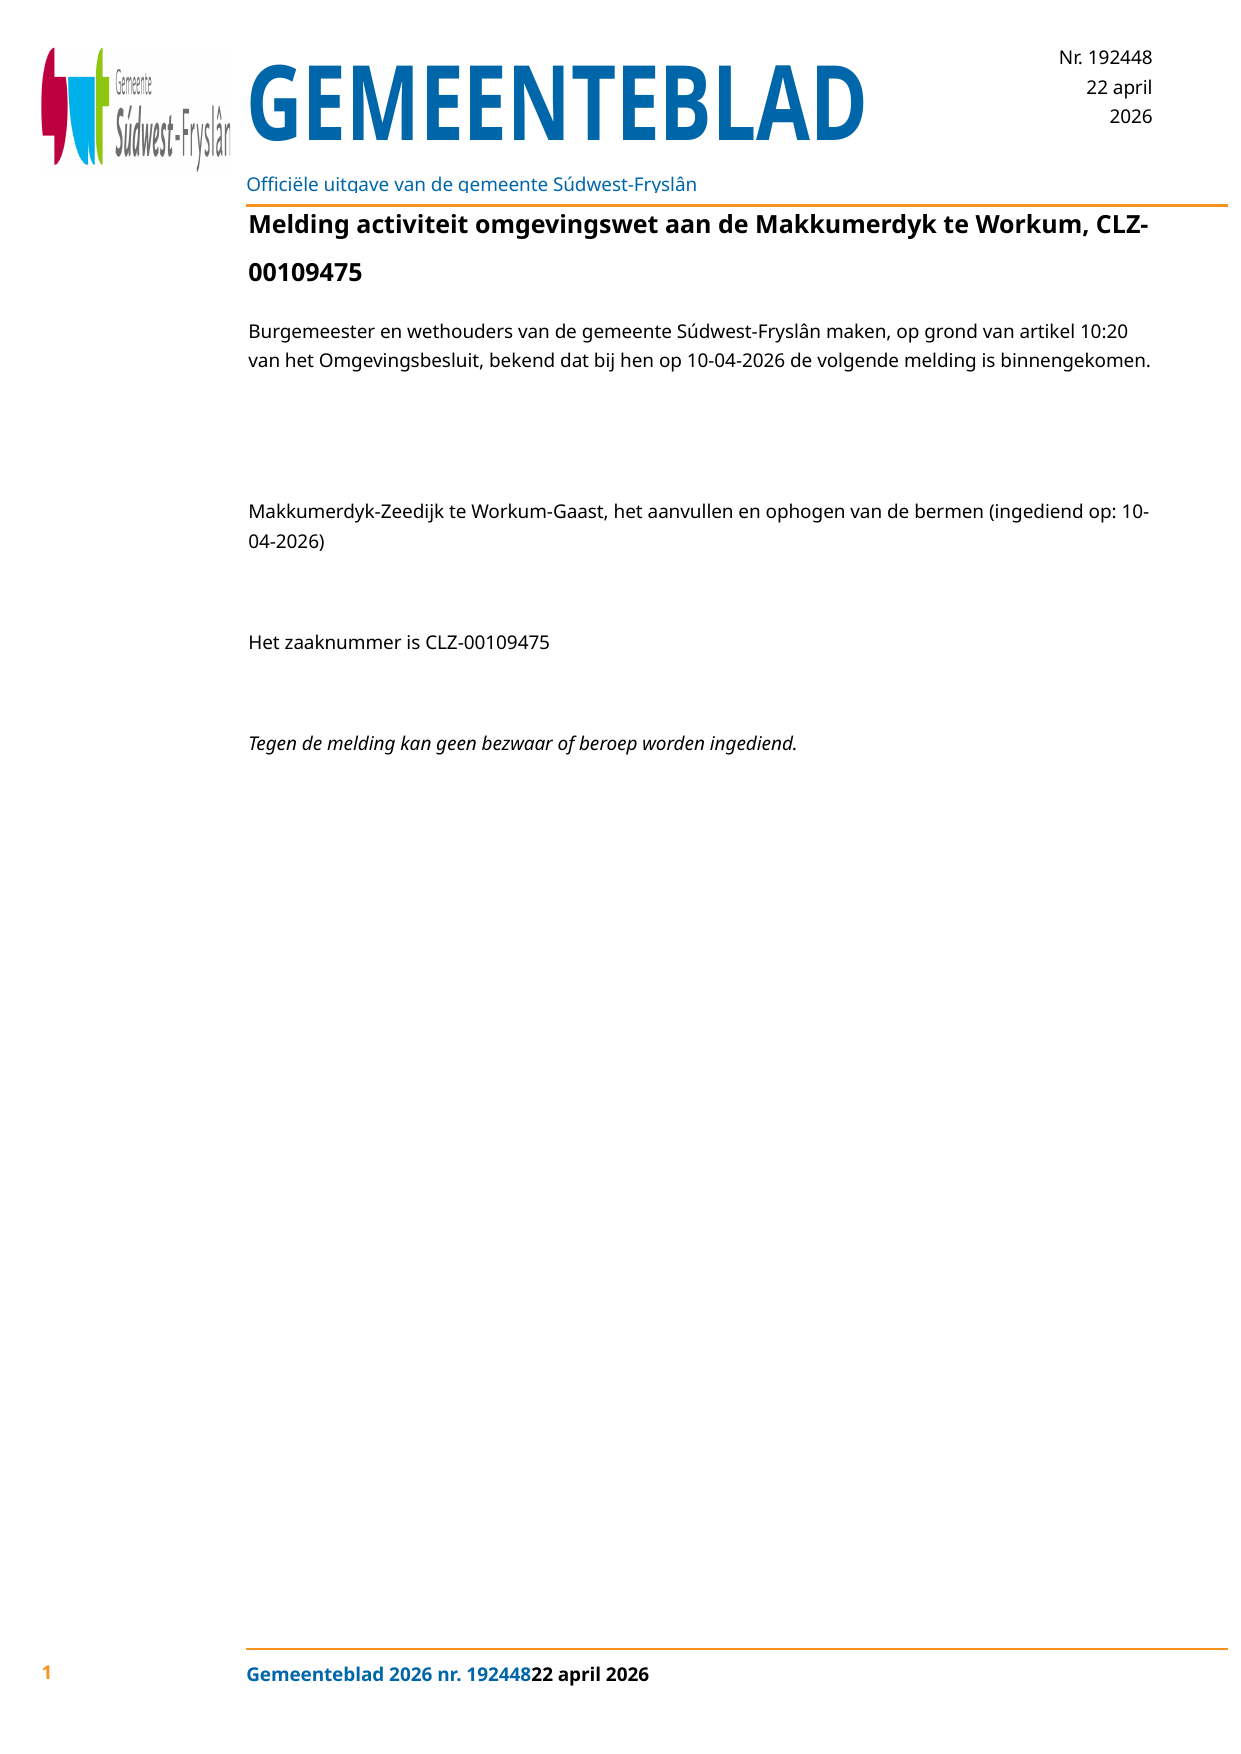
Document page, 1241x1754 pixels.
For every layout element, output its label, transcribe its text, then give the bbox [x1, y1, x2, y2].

picture [41, 47, 231, 172]
text Tegen de melding kan geen bezwaar of beroep worden ingediend. [248, 730, 1152, 756]
text Makkumerdyk-Zeedijk te Workum-Gaast, het aanvullen en ophogen van de bermen (ingediend op: 10-04-2026) [248, 499, 1152, 554]
text Melding activiteit omgevingswet aan de Makkumerdyk te Workum, CLZ-00109475 [248, 207, 1152, 288]
text Het zaaknummer is CLZ-00109475 [248, 629, 1152, 655]
text Burgemeester en wethouders van de gemeente Súdwest-Fryslân maken, op grond van artikel 10:20 van het Omgevingsbesluit, bekend dat bij hen op 10-04-2026 de volgende melding is binnengekomen. [248, 318, 1152, 373]
